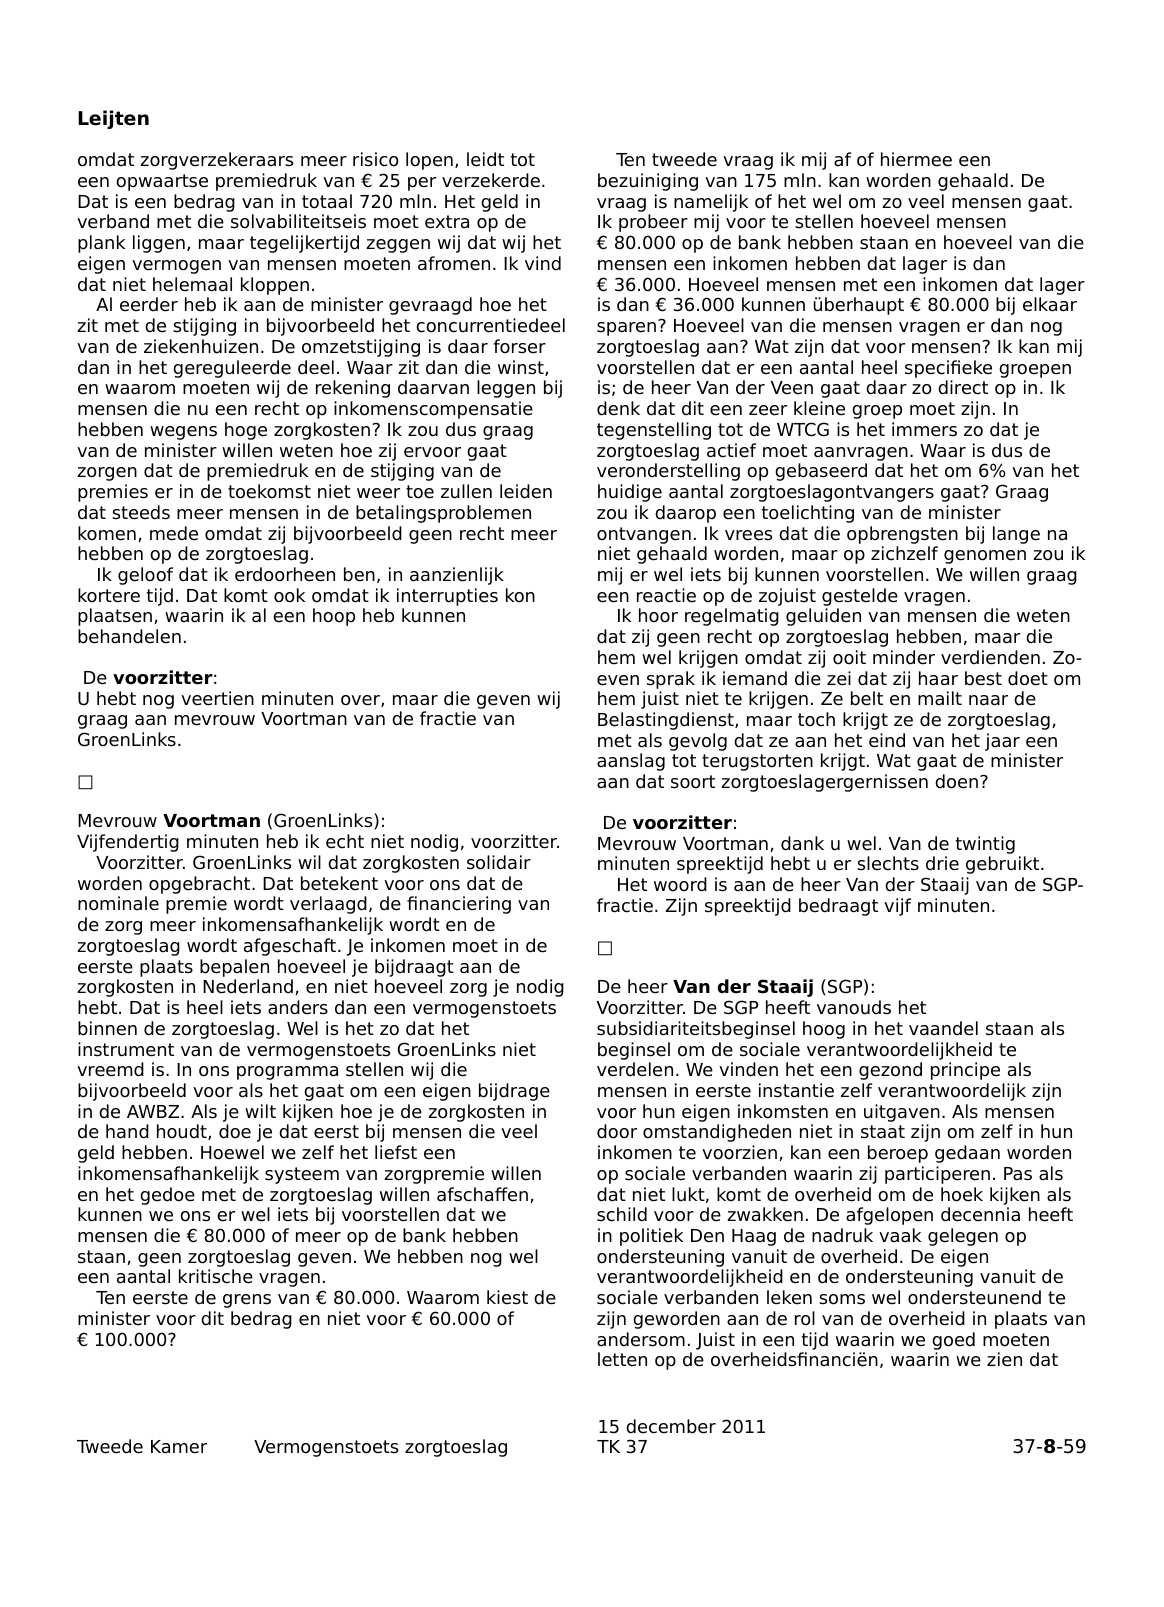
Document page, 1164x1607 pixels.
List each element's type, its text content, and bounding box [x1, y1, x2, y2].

text Mevrouw Voortman, dank u wel. Van de twintig minuten spreektijd hebt u er slechts drie gebruikt. [596, 833, 1087, 875]
text □ [596, 936, 1087, 957]
text Ten eerste de grens van € 80.000. Waarom kiest de minister voor dit bedrag en niet voor € 60.000 of € 100.000? [77, 1288, 567, 1350]
text De voorzitter: [596, 813, 1087, 833]
text Ik geloof dat ik erdoorheen ben, in aanzienlijk kortere tijd. Dat komt ook omdat ik interrupties kon plaatsen, waarin ik al een hoop heb kunnen behandelen. [77, 565, 567, 648]
text Vijfendertig minuten heb ik echt niet nodig, voorzitter. [77, 832, 567, 853]
text omdat zorgverzekeraars meer risico lopen, leidt tot een opwaartse premiedruk van € 25 per verzekerde. Dat is een bedrag van in totaal 720 mln. Het geld in verband met die solvabiliteitseis moet extra op de plank liggen, maar tegelijkertijd zeggen wij dat wij het eigen vermogen van mensen moeten afromen. Ik vind dat niet helemaal kloppen. [77, 150, 567, 295]
text De voorzitter: [77, 668, 567, 688]
text Al eerder heb ik aan de minister gevraagd hoe het zit met de stijging in bijvoorbeeld het concurrentiedeel van de ziekenhuizen. De omzetstijging is daar forser dan in het gereguleerde deel. Waar zit dan die winst, en waarom moeten wij de rekening daarvan leggen bij mensen die nu een recht op inkomenscompensatie hebben wegens hoge zorgkosten? Ik zou dus graag van de minister willen weten hoe zij ervoor gaat zorgen dat de premiedruk en de stijging van de premies er in de toekomst niet weer toe zullen leiden dat steeds meer mensen in de betalingsproblemen komen, mede omdat zij bijvoorbeeld geen recht meer hebben op de zorgtoeslag. [77, 295, 567, 565]
text Voorzitter. GroenLinks wil dat zorgkosten solidair worden opgebracht. Dat betekent voor ons dat de nominale premie wordt verlaagd, de financiering van de zorg meer inkomensafhankelijk wordt en de zorgtoeslag wordt afgeschaft. Je inkomen moet in de eerste plaats bepalen hoeveel je bijdraagt aan de zorgkosten in Nederland, en niet hoeveel zorg je nodig hebt. Dat is heel iets anders dan een vermogenstoets binnen de zorgtoeslag. Wel is het zo dat het instrument van de vermogenstoets GroenLinks niet vreemd is. In ons programma stellen wij die bijvoorbeeld voor als het gaat om een eigen bijdrage in de AWBZ. Als je wilt kijken hoe je de zorgkosten in de hand houdt, doe je dat eerst bij mensen die veel geld hebben. Hoewel we zelf het liefst een inkomensafhankelijk systeem van zorgpremie willen en het gedoe met de zorgtoeslag willen afschaffen, kunnen we ons er wel iets bij voorstellen dat we mensen die € 80.000 of meer op de bank hebben staan, geen zorgtoeslag geven. We hebben nog wel een aantal kritische vragen. [77, 853, 567, 1288]
text □ [77, 771, 567, 791]
text U hebt nog veertien minuten over, maar die geven wij graag aan mevrouw Voortman van de fractie van GroenLinks. [77, 688, 567, 751]
text De heer Van der Staaij (SGP): [596, 977, 1087, 998]
text Ik hoor regelmatig geluiden van mensen die weten dat zij geen recht op zorgtoeslag hebben, maar die hem wel krijgen omdat zij ooit minder verdienden. Zo-even sprak ik iemand die zei dat zij haar best doet om hem juist niet te krijgen. Ze belt en mailt naar de Belastingdienst, maar toch krijgt ze de zorgtoeslag, met als gevolg dat ze aan het eind van het jaar een aanslag tot terugstorten krijgt. Wat gaat de minister aan dat soort zorgtoeslagergernissen doen? [596, 606, 1087, 793]
text Voorzitter. De SGP heeft vanouds het subsidiariteitsbeginsel hoog in het vaandel staan als beginsel om de sociale verantwoordelijkheid te verdelen. We vinden het een gezond principe als mensen in eerste instantie zelf verantwoordelijk zijn voor hun eigen inkomsten en uitgaven. Als mensen door omstandigheden niet in staat zijn om zelf in hun inkomen te voorzien, kan een beroep gedaan worden op sociale verbanden waarin zij participeren. Pas als dat niet lukt, komt de overheid om de hoek kijken als schild voor de zwakken. De afgelopen decennia heeft in politiek Den Haag de nadruk vaak gelegen op ondersteuning vanuit de overheid. De eigen verantwoordelijkheid en de ondersteuning vanuit de sociale verbanden leken soms wel ondersteunend te zijn geworden aan de rol van de overheid in plaats van andersom. Juist in een tijd waarin we goed moeten letten op de overheidsfinanciën, waarin we zien dat [596, 998, 1087, 1371]
text Ten tweede vraag ik mij af of hiermee een bezuiniging van 175 mln. kan worden gehaald. De vraag is namelijk of het wel om zo veel mensen gaat. Ik probeer mij voor te stellen hoeveel mensen € 80.000 op de bank hebben staan en hoeveel van die mensen een inkomen hebben dat lager is dan € 36.000. Hoeveel mensen met een inkomen dat lager is dan € 36.000 kunnen überhaupt € 80.000 bij elkaar sparen? Hoeveel van die mensen vragen er dan nog zorgtoeslag aan? Wat zijn dat voor mensen? Ik kan mij voorstellen dat er een aantal heel specifieke groepen is; de heer Van der Veen gaat daar zo direct op in. Ik denk dat dit een zeer kleine groep moet zijn. In tegenstelling tot de WTCG is het immers zo dat je zorgtoeslag actief moet aanvragen. Waar is dus de veronderstelling op gebaseerd dat het om 6% van het huidige aantal zorgtoeslagontvangers gaat? Graag zou ik daarop een toelichting van de minister ontvangen. Ik vrees dat die opbrengsten bij lange na niet gehaald worden, maar op zichzelf genomen zou ik mij er wel iets bij kunnen voorstellen. We willen graag een reactie op de zojuist gestelde vragen. [596, 150, 1087, 606]
text Mevrouw Voortman (GroenLinks): [77, 811, 567, 832]
text Het woord is aan de heer Van der Staaij van de SGP-fractie. Zijn spreektijd bedraagt vijf minuten. [596, 875, 1087, 916]
